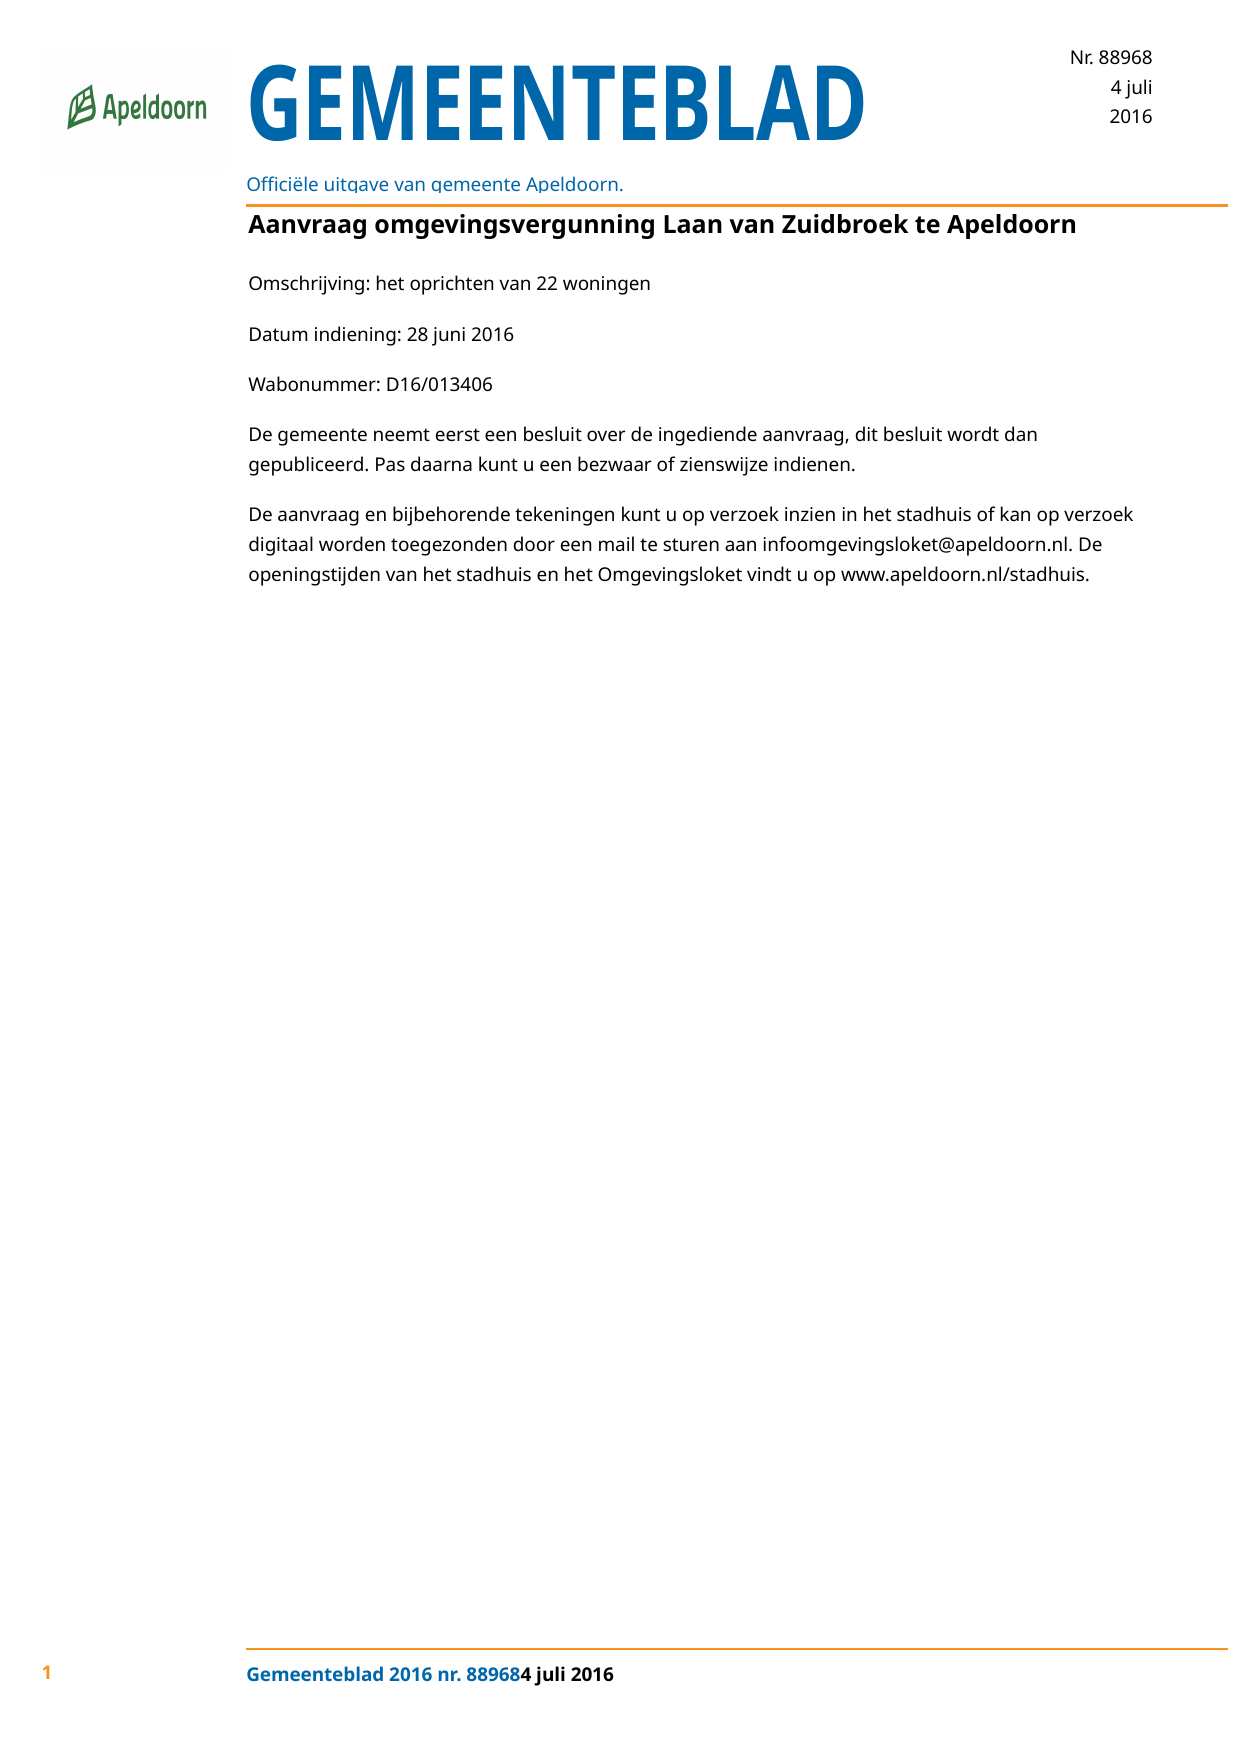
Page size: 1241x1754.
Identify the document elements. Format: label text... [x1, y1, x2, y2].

text De gemeente neemt eerst een besluit over de ingediende aanvraag, dit besluit wordt dan gepubliceerd. Pas daarna kunt u een bezwaar of zienswijze indienen. [248, 422, 1152, 477]
text Omschrijving: het oprichten van 22 woningen [248, 270, 1152, 296]
text De aanvraag en bijbehorende tekeningen kunt u op verzoek inzien in het stadhuis of kan op verzoek digitaal worden toegezonden door een mail te sturen aan infoomgevingsloket@apeldoorn.nl. De openingstijden van het stadhuis en het Omgevingsloket vindt u op www.apeldoorn.nl/stadhuis. [248, 502, 1152, 586]
text Datum indiening: 28 juni 2016 [248, 321, 1152, 346]
picture [41, 47, 231, 172]
text Wabonummer: D16/013406 [248, 371, 1152, 397]
text Aanvraag omgevingsvergunning Laan van Zuidbroek te Apeldoorn [248, 207, 1152, 241]
